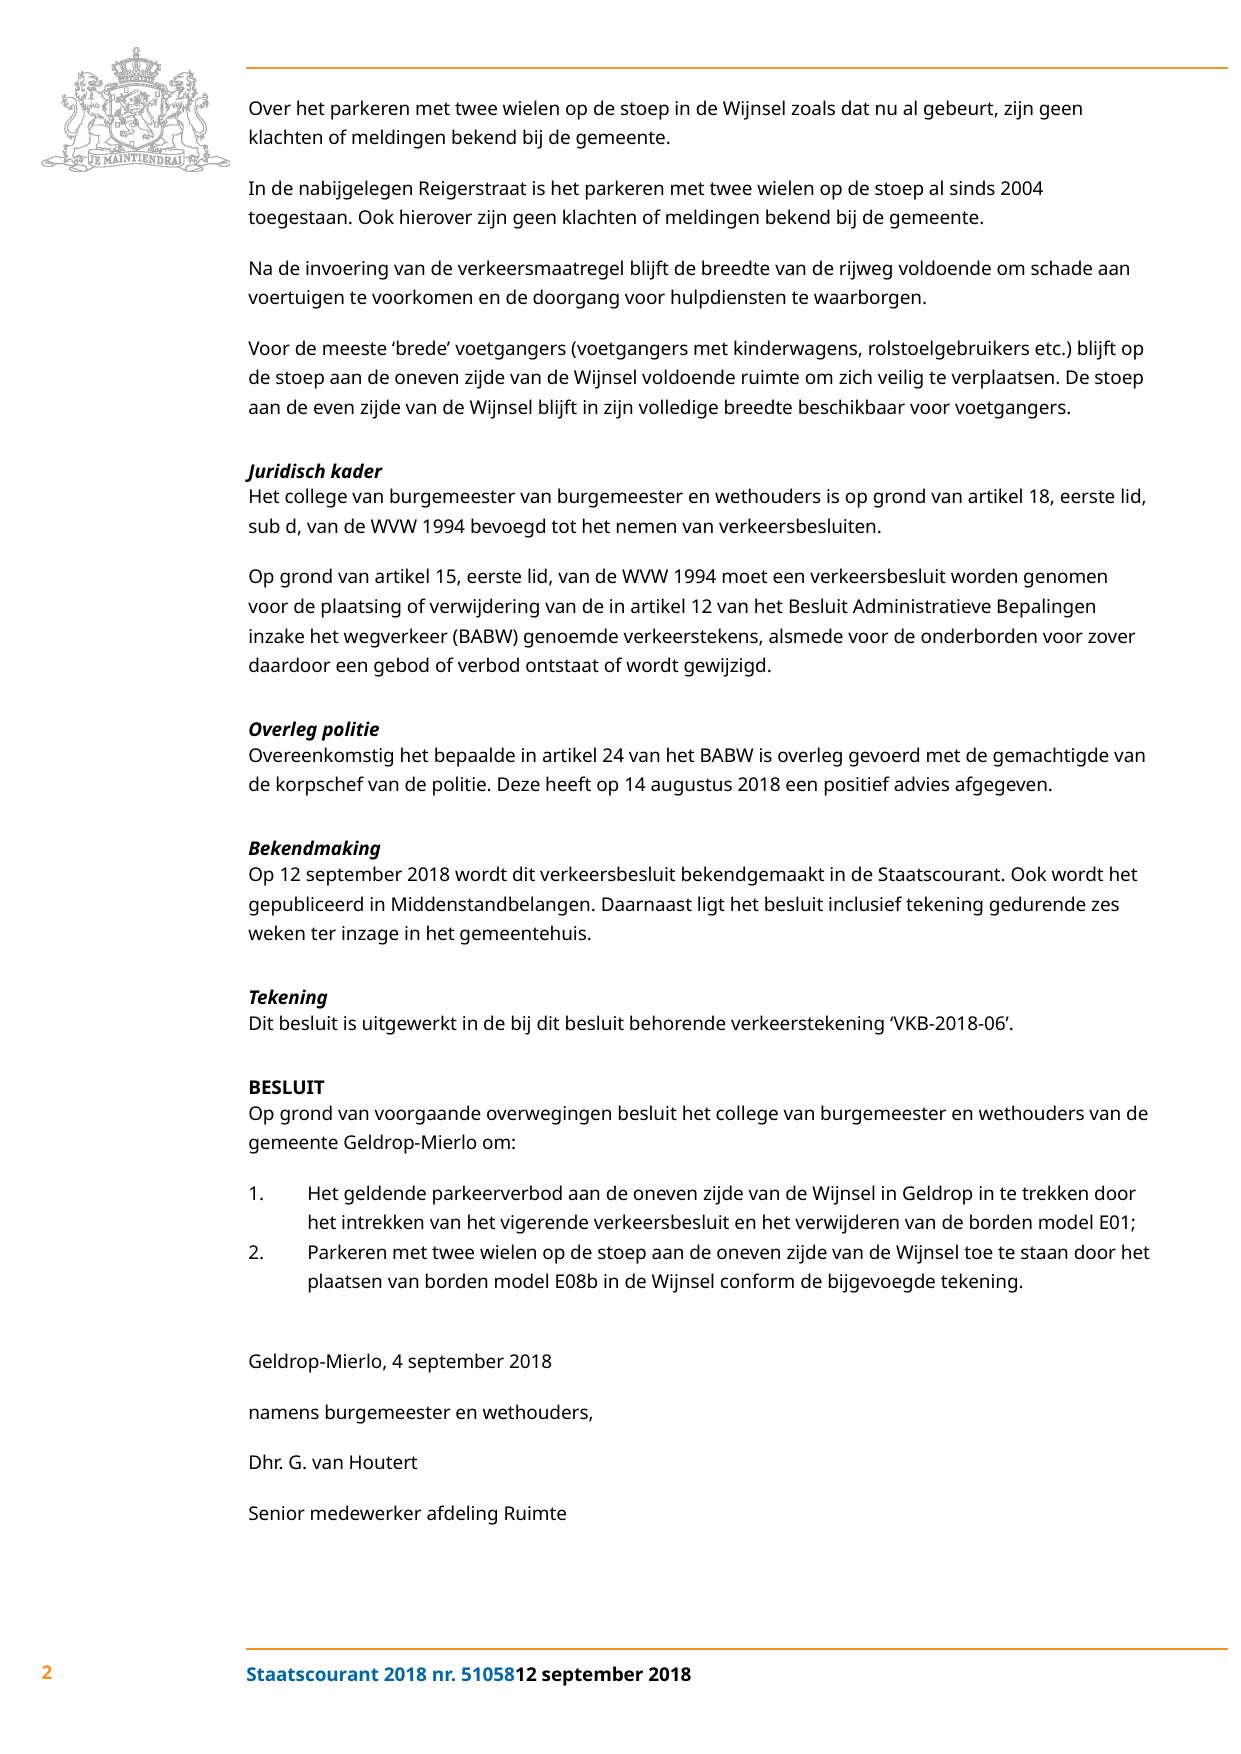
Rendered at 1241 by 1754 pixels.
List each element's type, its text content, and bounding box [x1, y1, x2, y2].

text Senior medewerker afdeling Ruimte [248, 1500, 1152, 1526]
text BESLUIT [248, 1074, 1152, 1100]
text In de nabijgelegen Reigerstraat is het parkeren met twee wielen op de stoep al sinds 2004 toegestaan. Ook hierover zijn geen klachten of meldingen bekend bij de gemeente. [248, 175, 1152, 230]
text Op grond van voorgaande overwegingen besluit het college van burgemeester en wethouders van de gemeente Geldrop-Mierlo om: [248, 1100, 1152, 1155]
text Juridisch kader [248, 458, 1152, 484]
text Overeenkomstig het bepaalde in artikel 24 van het BABW is overleg gevoerd met de gemachtigde van de korpschef van de politie. Deze heeft op 14 augustus 2018 een positief advies afgegeven. [248, 742, 1152, 797]
text Het college van burgemeester van burgemeester en wethouders is op grond van artikel 18, eerste lid, sub d, van de WVW 1994 bevoegd tot het nemen van verkeersbesluiten. [248, 484, 1152, 539]
text Na de invoering van de verkeersmaatregel blijft de breedte van de rijweg voldoende om schade aan voertuigen te voorkomen en de doorgang voor hulpdiensten te waarborgen. [248, 255, 1152, 310]
text namens burgemeester en wethouders, [248, 1399, 1152, 1425]
text Dit besluit is uitgewerkt in de bij dit besluit behorende verkeerstekening ‘VKB-2018-06’. [248, 1010, 1152, 1036]
text Dhr. G. van Houtert [248, 1449, 1152, 1475]
text Op grond van artikel 15, eerste lid, van de WVW 1994 moet een verkeersbesluit worden genomen voor de plaatsing of verwijdering van de in artikel 12 van het Besluit Administratieve Bepalingen inzake het wegverkeer (BABW) genoemde verkeerstekens, alsmede voor de onderborden voor zover daardoor een gebod of verbod ontstaat of wordt gewijzigd. [248, 564, 1152, 678]
text Geldrop-Mierlo, 4 september 2018 [248, 1349, 1152, 1374]
text Op 12 september 2018 wordt dit verkeersbesluit bekendgemaakt in de Staatscourant. Ook wordt het gepubliceerd in Middenstandbelangen. Daarnaast ligt het besluit inclusief tekening gedurende zes weken ter inzage in het gemeentehuis. [248, 861, 1152, 946]
text Voor de meeste ‘brede’ voetgangers (voetgangers met kinderwagens, rolstoelgebruikers etc.) blijft op de stoep aan de oneven zijde van de Wijnsel voldoende ruimte om zich veilig te verplaatsen. De stoep aan de even zijde van de Wijnsel blijft in zijn volledige breedte beschikbaar voor voetgangers. [248, 335, 1152, 420]
list Het geldende parkeerverbod aan de oneven zijde van de Wijnsel in Geldrop in te trekken door het intrekken van het vigerende verkeersbesluit en het verwijderen van de borden model E01; [248, 1180, 1152, 1235]
list Parkeren met twee wielen op de stoep aan de oneven zijde van de Wijnsel toe te staan door het plaatsen van borden model E08b in de Wijnsel conform de bijgevoegde tekening. [248, 1239, 1152, 1294]
text Tekening [248, 984, 1152, 1010]
text Overleg politie [248, 716, 1152, 742]
text Over het parkeren met twee wielen op de stoep in de Wijnsel zoals dat nu al gebeurt, zijn geen klachten of meldingen bekend bij de gemeente. [248, 95, 1152, 150]
picture [41, 47, 231, 172]
text Bekendmaking [248, 836, 1152, 861]
